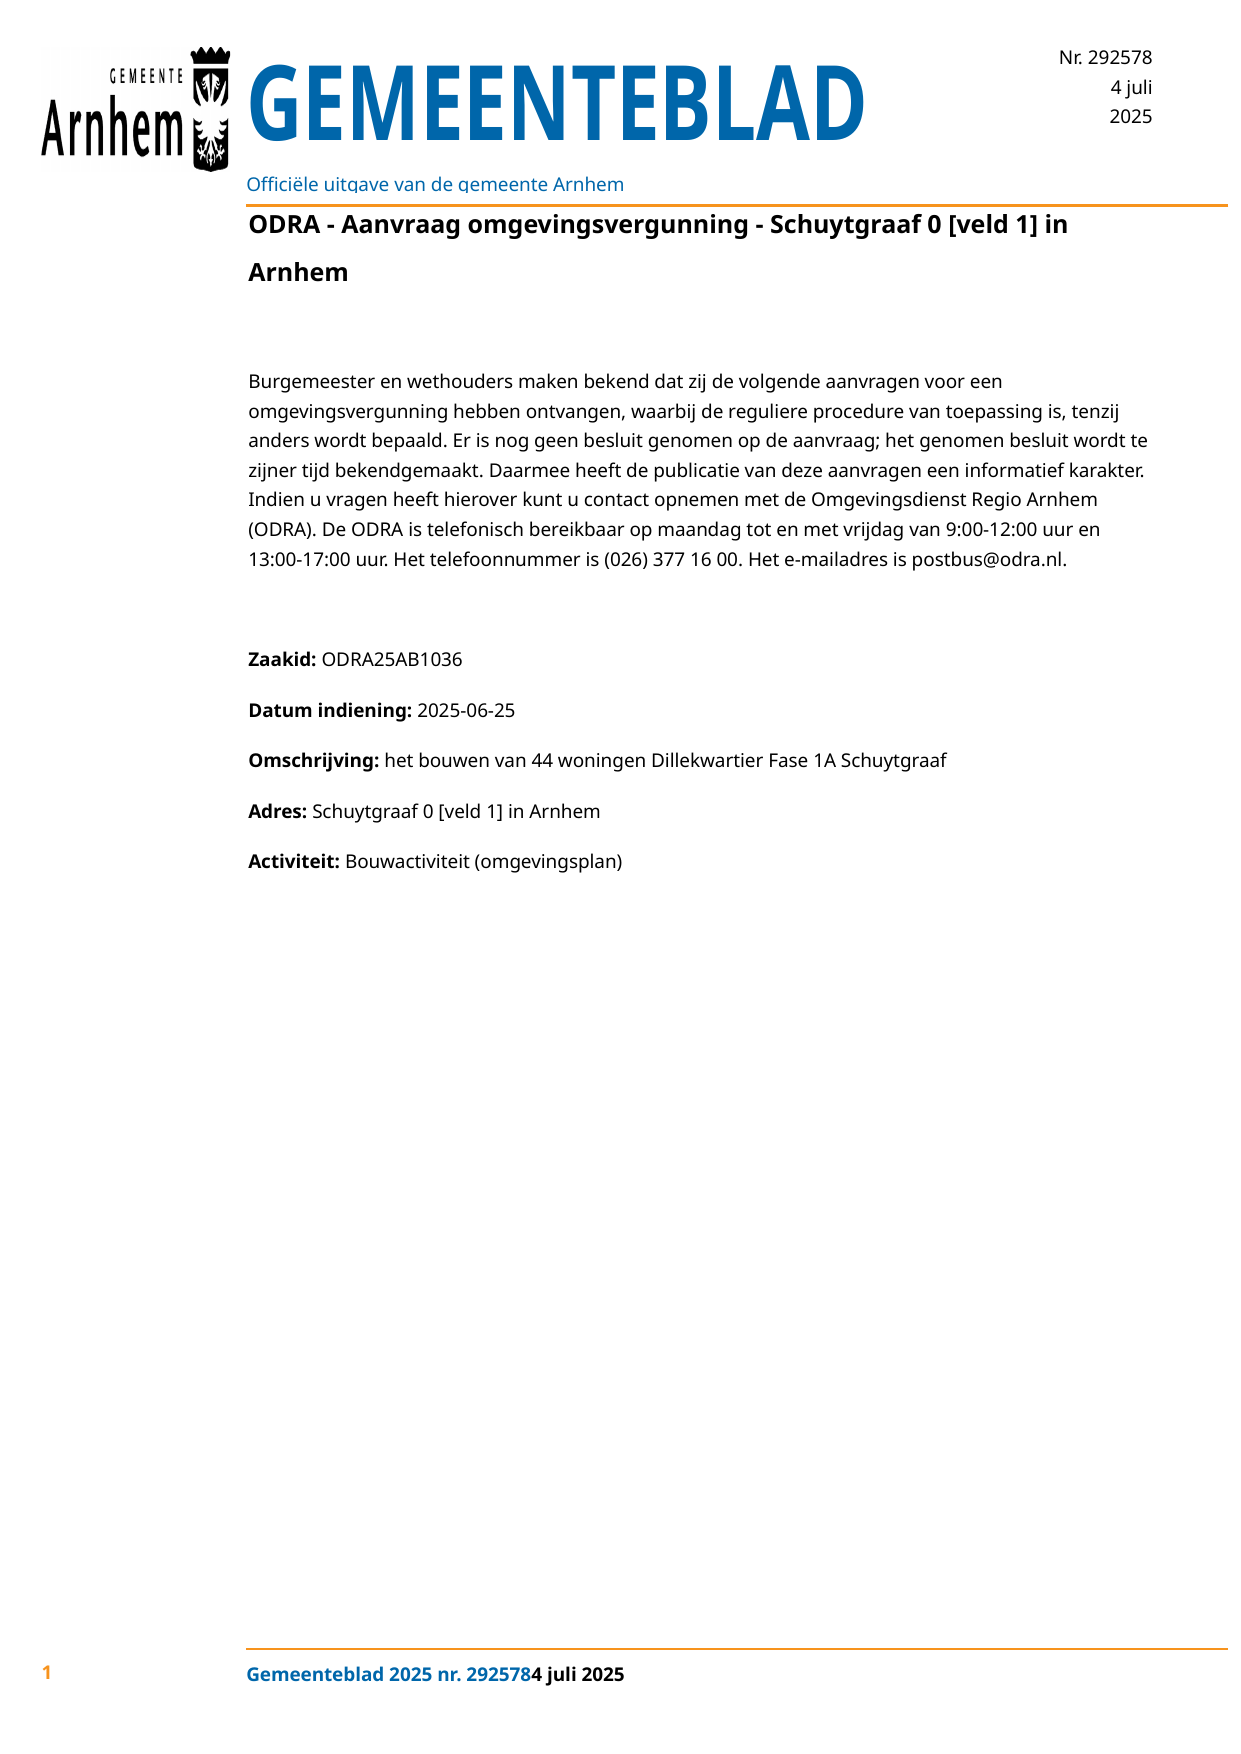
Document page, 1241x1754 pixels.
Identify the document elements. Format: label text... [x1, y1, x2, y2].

text Zaakid: ODRA25AB1036 [248, 647, 1152, 672]
text Adres: Schuytgraaf 0 [veld 1] in Arnhem [248, 798, 1152, 824]
picture [41, 47, 231, 172]
text Activiteit: Bouwactiviteit (omgevingsplan) [248, 848, 1152, 874]
text Burgemeester en wethouders maken bekend dat zij de volgende aanvragen voor een omgevingsvergunning hebben ontvangen, waarbij de reguliere procedure van toepassing is, tenzij anders wordt bepaald. Er is nog geen besluit genomen op de aanvraag; het genomen besluit wordt te zijner tijd bekendgemaakt. Daarmee heeft de publicatie van deze aanvragen een informatief karakter. Indien u vragen heeft hierover kunt u contact opnemen met de Omgevingsdienst Regio Arnhem (ODRA). De ODRA is telefonisch bereikbaar op maandag tot en met vrijdag van 9:00-12:00 uur en 13:00-17:00 uur. Het telefoonnummer is (026) 377 16 00. Het e-mailadres is postbus@odra.nl. [248, 368, 1152, 572]
text Datum indiening: 2025-06-25 [248, 697, 1152, 723]
text ODRA - Aanvraag omgevingsvergunning - Schuytgraaf 0 [veld 1] in Arnhem [248, 207, 1152, 288]
text Omschrijving: het bouwen van 44 woningen Dillekwartier Fase 1A Schuytgraaf [248, 747, 1152, 773]
